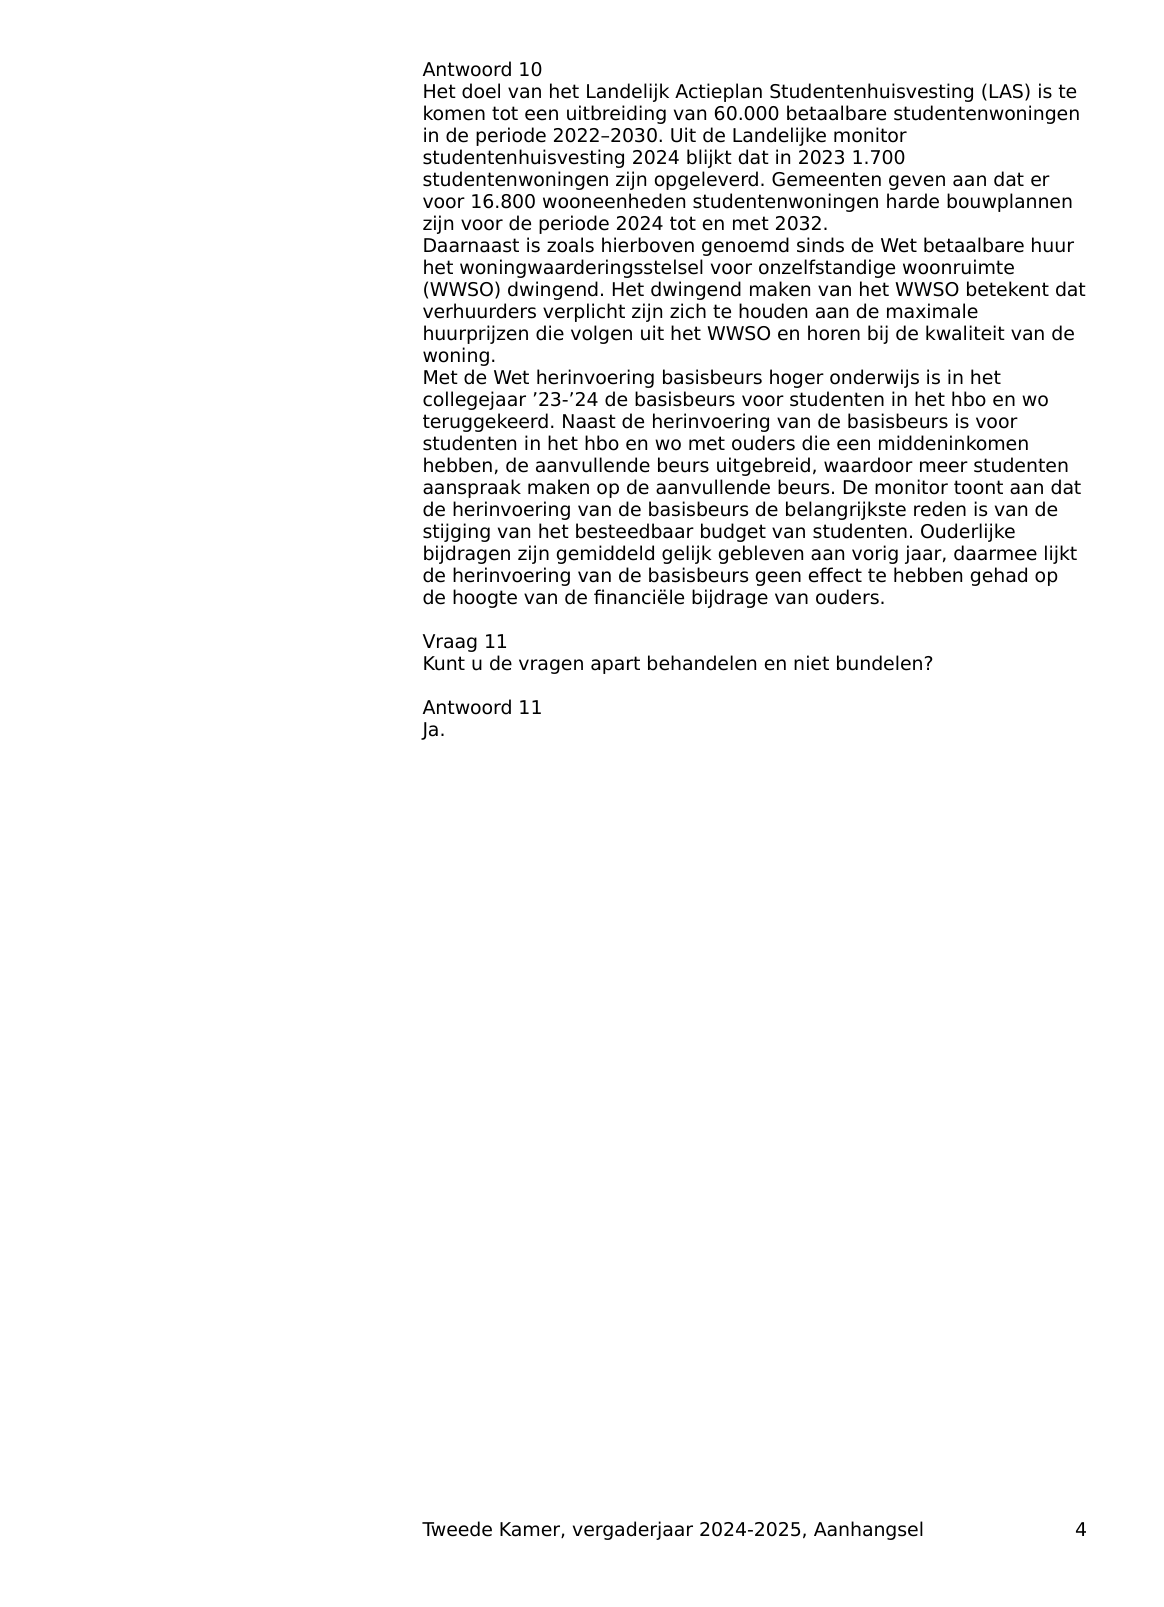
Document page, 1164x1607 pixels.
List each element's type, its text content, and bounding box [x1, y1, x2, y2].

text Met de Wet herinvoering basisbeurs hoger onderwijs is in het collegejaar ’23-’24 de basisbeurs voor studenten in het hbo en wo teruggekeerd. Naast de herinvoering van de basisbeurs is voor studenten in het hbo en wo met ouders die een middeninkomen hebben, de aanvullende beurs uitgebreid, waardoor meer studenten aanspraak maken op de aanvullende beurs. De monitor toont aan dat de herinvoering van de basisbeurs de belangrijkste reden is van de stijging van het besteedbaar budget van studenten. Ouderlijke bijdragen zijn gemiddeld gelijk gebleven aan vorig jaar, daarmee lijkt de herinvoering van de basisbeurs geen effect te hebben gehad op de hoogte van de financiële bijdrage van ouders. [422, 367, 1087, 608]
text Vraag 11 [422, 631, 1087, 653]
text Antwoord 10 [422, 59, 1087, 81]
text Antwoord 11 [422, 697, 1087, 719]
text Het doel van het Landelijk Actieplan Studentenhuisvesting (LAS) is te komen tot een uitbreiding van 60.000 betaalbare studentenwoningen in de periode 2022–2030. Uit de Landelijke monitor studentenhuisvesting 2024 blijkt dat in 2023 1.700 studentenwoningen zijn opgeleverd. Gemeenten geven aan dat er voor 16.800 wooneenheden studentenwoningen harde bouwplannen zijn voor de periode 2024 tot en met 2032. [422, 81, 1087, 235]
text Ja. [422, 719, 1087, 741]
text Daarnaast is zoals hierboven genoemd sinds de Wet betaalbare huur het woningwaarderingsstelsel voor onzelfstandige woonruimte (WWSO) dwingend. Het dwingend maken van het WWSO betekent dat verhuurders verplicht zijn zich te houden aan de maximale huurprijzen die volgen uit het WWSO en horen bij de kwaliteit van de woning. [422, 235, 1087, 367]
text Kunt u de vragen apart behandelen en niet bundelen? [422, 653, 1087, 675]
